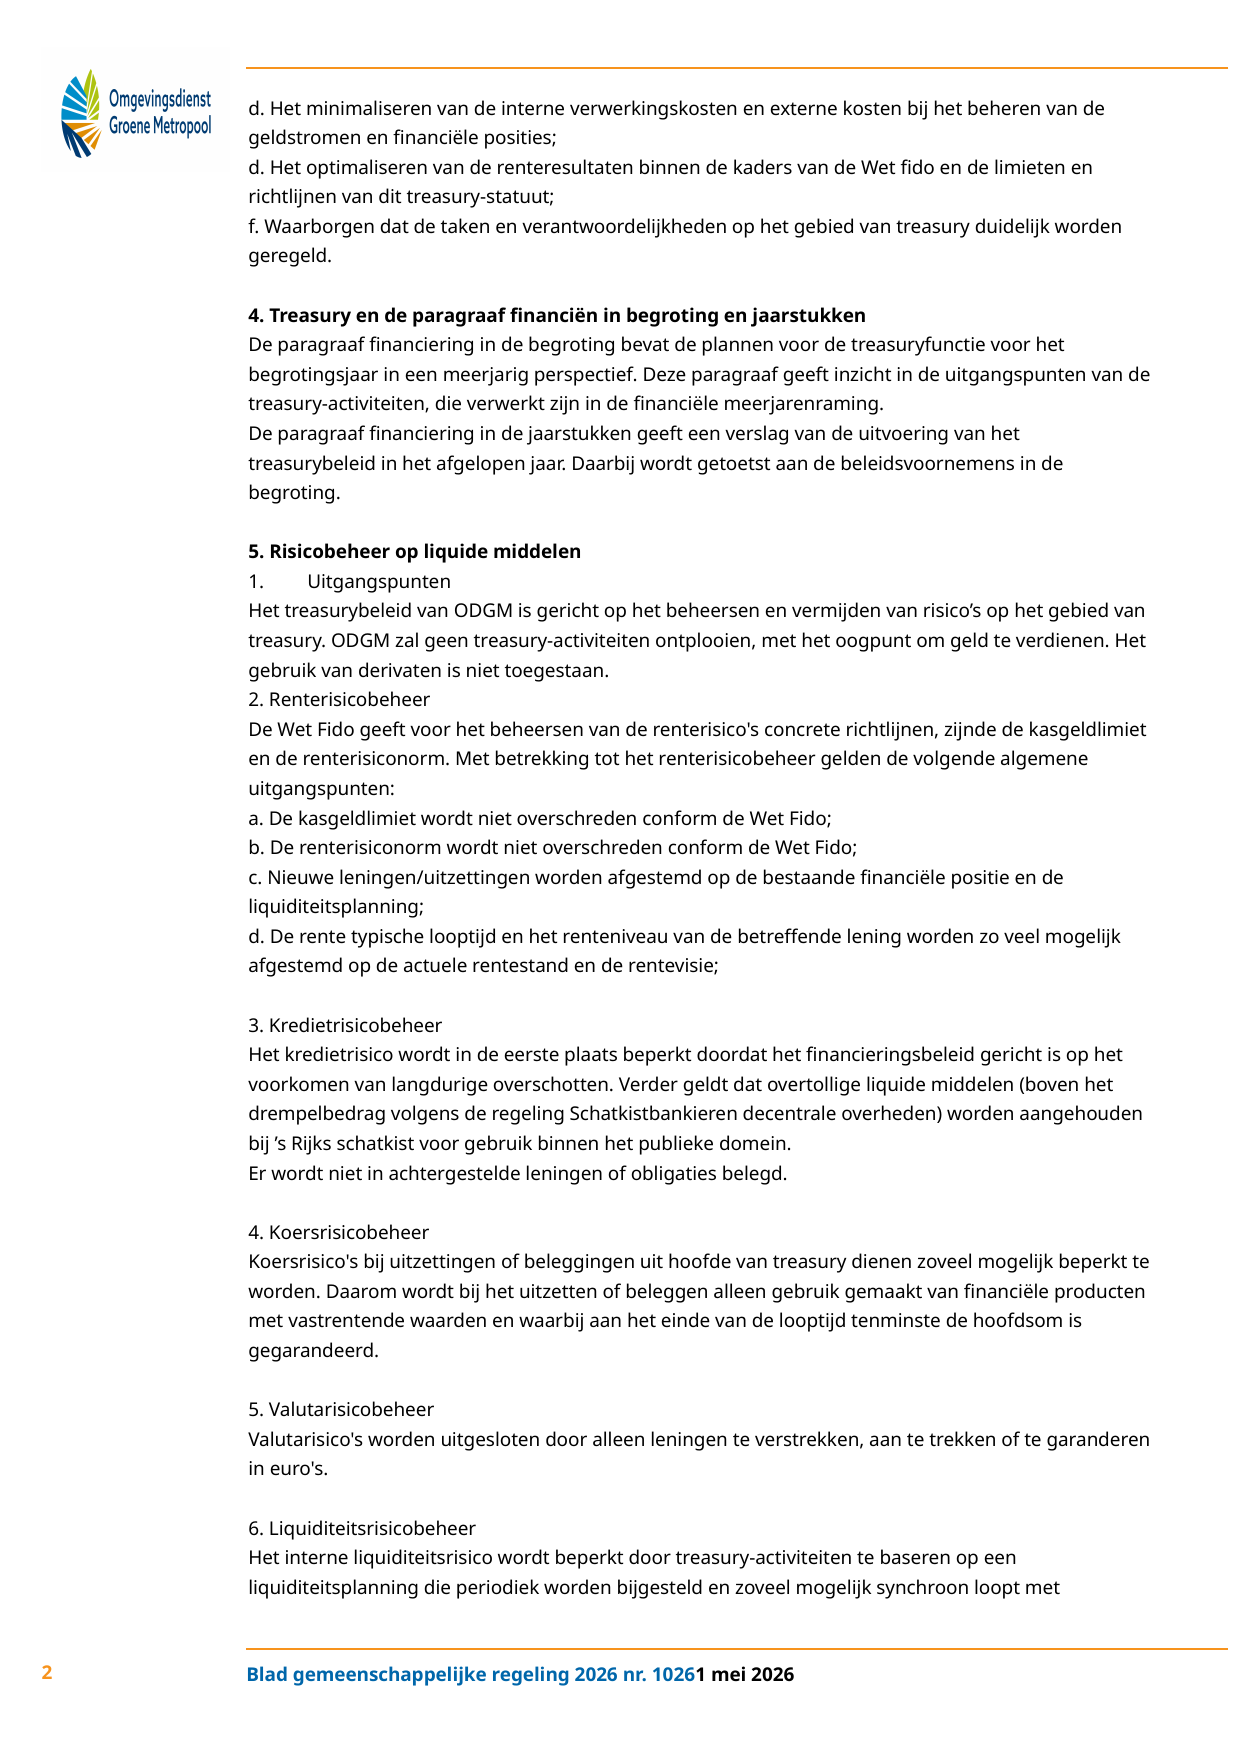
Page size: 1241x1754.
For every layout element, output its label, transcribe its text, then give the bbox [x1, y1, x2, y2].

text f. Waarborgen dat de taken en verantwoordelijkheden op het gebied van treasury duidelijk worden geregeld. [248, 213, 1152, 268]
text b. De renterisiconorm wordt niet overschreden conform de Wet Fido; [248, 834, 1152, 860]
text 5. Risicobeheer op liquide middelen [248, 538, 1152, 564]
text 6. Liquiditeitsrisicobeheer [248, 1515, 1152, 1541]
text 4. Treasury en de paragraaf financiën in begroting en jaarstukken [248, 302, 1152, 328]
text a. De kasgeldlimiet wordt niet overschreden conform de Wet Fido; [248, 805, 1152, 831]
text Het kredietrisico wordt in de eerste plaats beperkt doordat het financieringsbeleid gericht is op het voorkomen van langdurige overschotten. Verder geldt dat overtollige liquide middelen (boven het drempelbedrag volgens de regeling Schatkistbankieren decentrale overheden) worden aangehouden bij ’s Rijks schatkist voor gebruik binnen het publieke domein. [248, 1041, 1152, 1156]
text d. De rente typische looptijd en het renteniveau van de betreffende lening worden zo veel mogelijk afgestemd op de actuele rentestand en de rentevisie; [248, 923, 1152, 978]
text De paragraaf financiering in de begroting bevat de plannen voor de treasuryfunctie voor het begrotingsjaar in een meerjarig perspectief. Deze paragraaf geeft inzicht in de uitgangspunten van de treasury-activiteiten, die verwerkt zijn in de financiële meerjarenraming. [248, 331, 1152, 416]
text d. Het minimaliseren van de interne verwerkingskosten en externe kosten bij het beheren van de geldstromen en financiële posities; [248, 95, 1152, 150]
text Het interne liquiditeitsrisico wordt beperkt door treasury-activiteiten te baseren op een liquiditeitsplanning die periodiek worden bijgesteld en zoveel mogelijk synchroon loopt met [248, 1544, 1152, 1600]
text Koersrisico's bij uitzettingen of beleggingen uit hoofde van treasury dienen zoveel mogelijk beperkt te worden. Daarom wordt bij het uitzetten of beleggen alleen gebruik gemaakt van financiële producten met vastrentende waarden en waarbij aan het einde van de looptijd tenminste de hoofdsom is gegarandeerd. [248, 1248, 1152, 1363]
text De paragraaf financiering in de jaarstukken geeft een verslag van de uitvoering van het treasurybeleid in het afgelopen jaar. Daarbij wordt getoetst aan de beleidsvoornemens in de begroting. [248, 420, 1152, 505]
picture [41, 47, 231, 172]
text Valutarisico's worden uitgesloten door alleen leningen te verstrekken, aan te trekken of te garanderen in euro's. [248, 1426, 1152, 1481]
text c. Nieuwe leningen/uitzettingen worden afgestemd op de bestaande financiële positie en de liquiditeitsplanning; [248, 864, 1152, 919]
list Uitgangspunten [248, 568, 1152, 594]
text 2. Renterisicobeheer [248, 686, 1152, 712]
text d. Het optimaliseren van de renteresultaten binnen de kaders van de Wet fido en de limieten en richtlijnen van dit treasury-statuut; [248, 154, 1152, 209]
text Er wordt niet in achtergestelde leningen of obligaties belegd. [248, 1160, 1152, 1186]
text 3. Kredietrisicobeheer [248, 1012, 1152, 1038]
text 5. Valutarisicobeheer [248, 1396, 1152, 1422]
text Het treasurybeleid van ODGM is gericht op het beheersen en vermijden van risico’s op het gebied van treasury. ODGM zal geen treasury-activiteiten ontplooien, met het oogpunt om geld te verdienen. Het gebruik van derivaten is niet toegestaan. [248, 598, 1152, 683]
text 4. Koersrisicobeheer [248, 1219, 1152, 1245]
text De Wet Fido geeft voor het beheersen van de renterisico's concrete richtlijnen, zijnde de kasgeldlimiet en de renterisiconorm. Met betrekking tot het renterisicobeheer gelden de volgende algemene uitgangspunten: [248, 716, 1152, 801]
